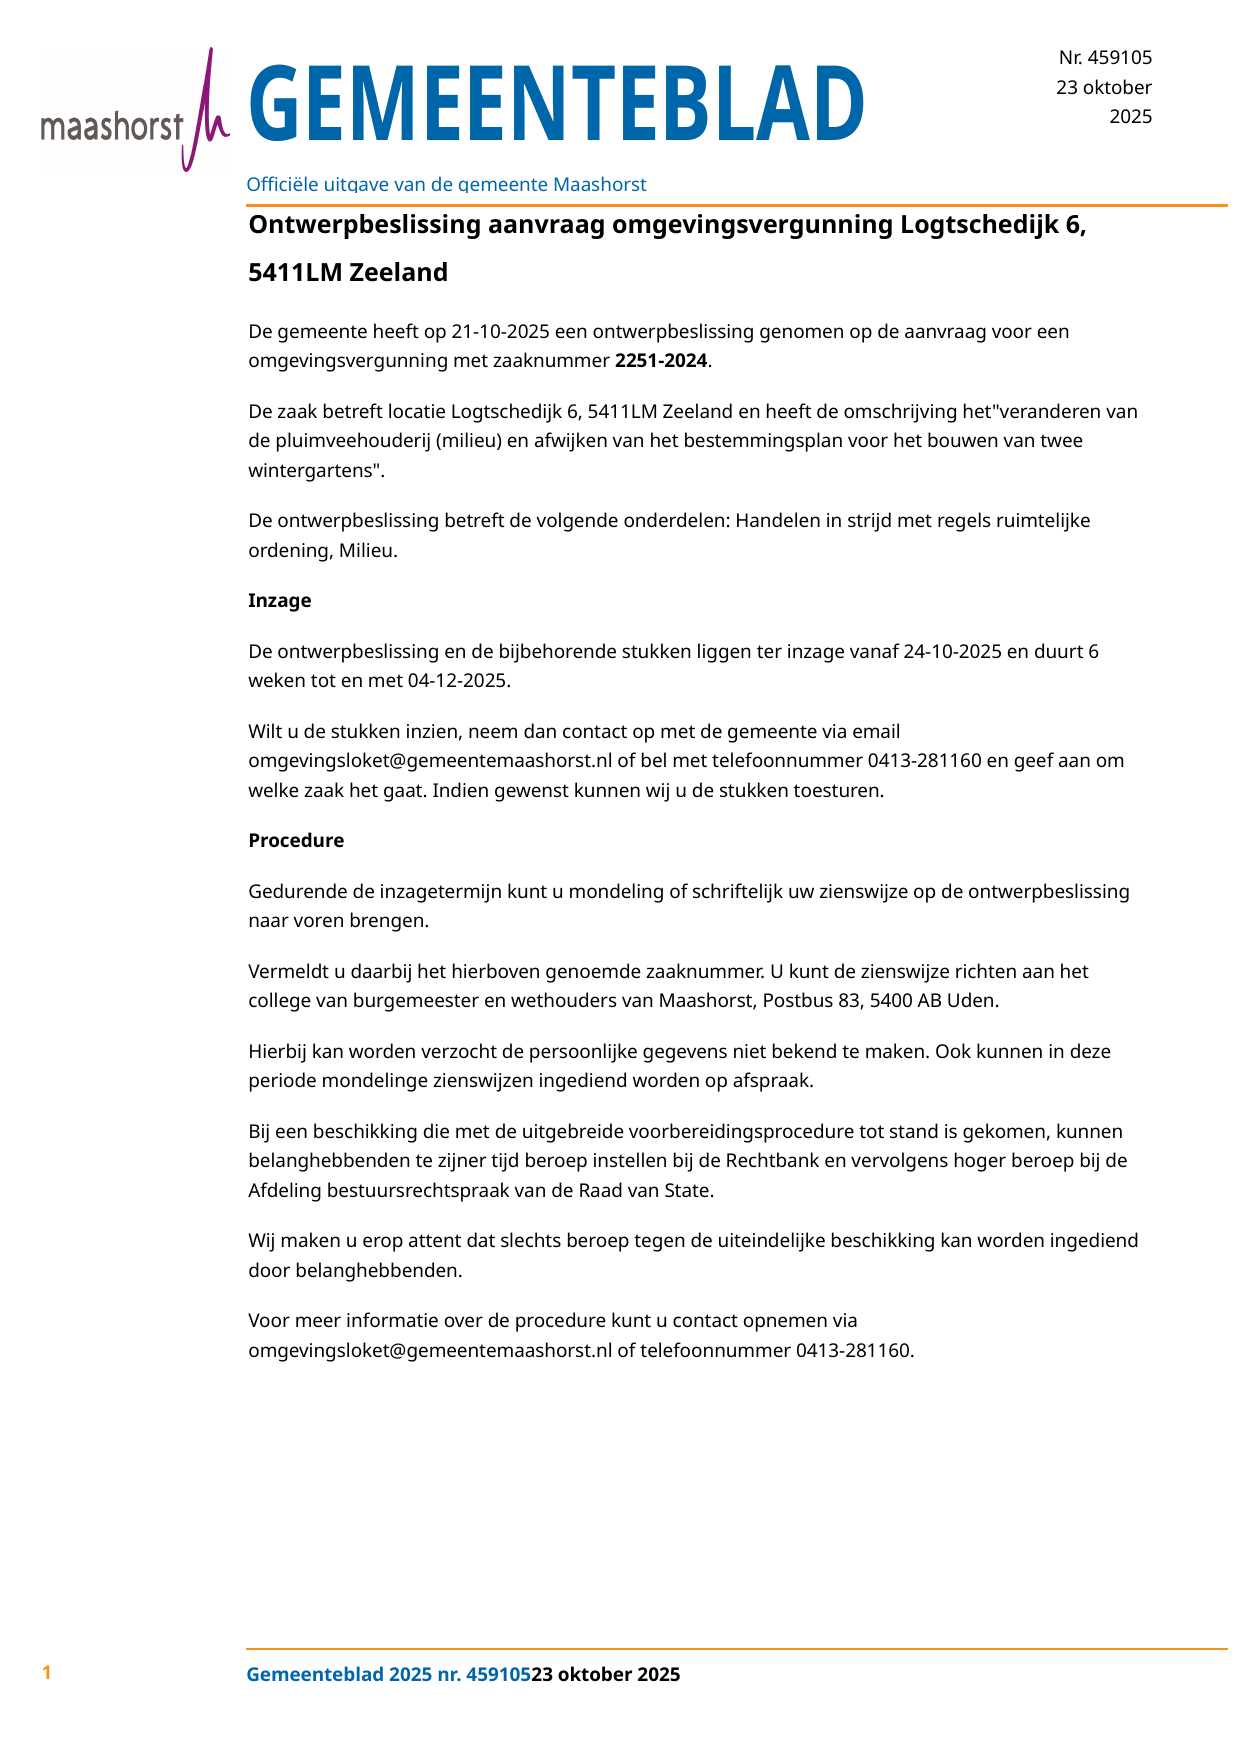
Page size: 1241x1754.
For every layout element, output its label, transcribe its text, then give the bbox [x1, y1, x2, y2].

text Procedure [248, 827, 1152, 853]
text Vermeldt u daarbij het hierboven genoemde zaaknummer. U kunt de zienswijze richten aan het college van burgemeester en wethouders van Maashorst, Postbus 83, 5400 AB Uden. [248, 958, 1152, 1013]
text Gedurende de inzagetermijn kunt u mondeling of schriftelijk uw zienswijze op de ontwerpbeslissing naar voren brengen. [248, 878, 1152, 933]
text Inzage [248, 587, 1152, 613]
text Ontwerpbeslissing aanvraag omgevingsvergunning Logtschedijk 6, 5411LM Zeeland [248, 207, 1152, 288]
text Bij een beschikking die met de uitgebreide voorbereidingsprocedure tot stand is gekomen, kunnen belanghebbenden te zijner tijd beroep instellen bij de Rechtbank en vervolgens hoger beroep bij de Afdeling bestuursrechtspraak van de Raad van State. [248, 1118, 1152, 1203]
text Wilt u de stukken inzien, neem dan contact op met de gemeente via email omgevingsloket@gemeentemaashorst.nl of bel met telefoonnummer 0413-281160 en geef aan om welke zaak het gaat. Indien gewenst kunnen wij u de stukken toesturen. [248, 718, 1152, 803]
picture [41, 47, 231, 172]
text De zaak betreft locatie Logtschedijk 6, 5411LM Zeeland en heeft de omschrijving het"veranderen van de pluimveehouderij (milieu) en afwijken van het bestemmingsplan voor het bouwen van twee wintergartens". [248, 398, 1152, 483]
text De ontwerpbeslissing betreft de volgende onderdelen: Handelen in strijd met regels ruimtelijke ordening, Milieu. [248, 507, 1152, 563]
text Hierbij kan worden verzocht de persoonlijke gegevens niet bekend te maken. Ook kunnen in deze periode mondelinge zienswijzen ingediend worden op afspraak. [248, 1038, 1152, 1093]
text De gemeente heeft op 21-10-2025 een ontwerpbeslissing genomen op de aanvraag voor een omgevingsvergunning met zaaknummer 2251-2024. [248, 318, 1152, 373]
text De ontwerpbeslissing en de bijbehorende stukken liggen ter inzage vanaf 24-10-2025 en duurt 6 weken tot en met 04-12-2025. [248, 638, 1152, 693]
text Wij maken u erop attent dat slechts beroep tegen de uiteindelijke beschikking kan worden ingediend door belanghebbenden. [248, 1227, 1152, 1283]
text Voor meer informatie over de procedure kunt u contact opnemen via omgevingsloket@gemeentemaashorst.nl of telefoonnummer 0413-281160. [248, 1307, 1152, 1363]
